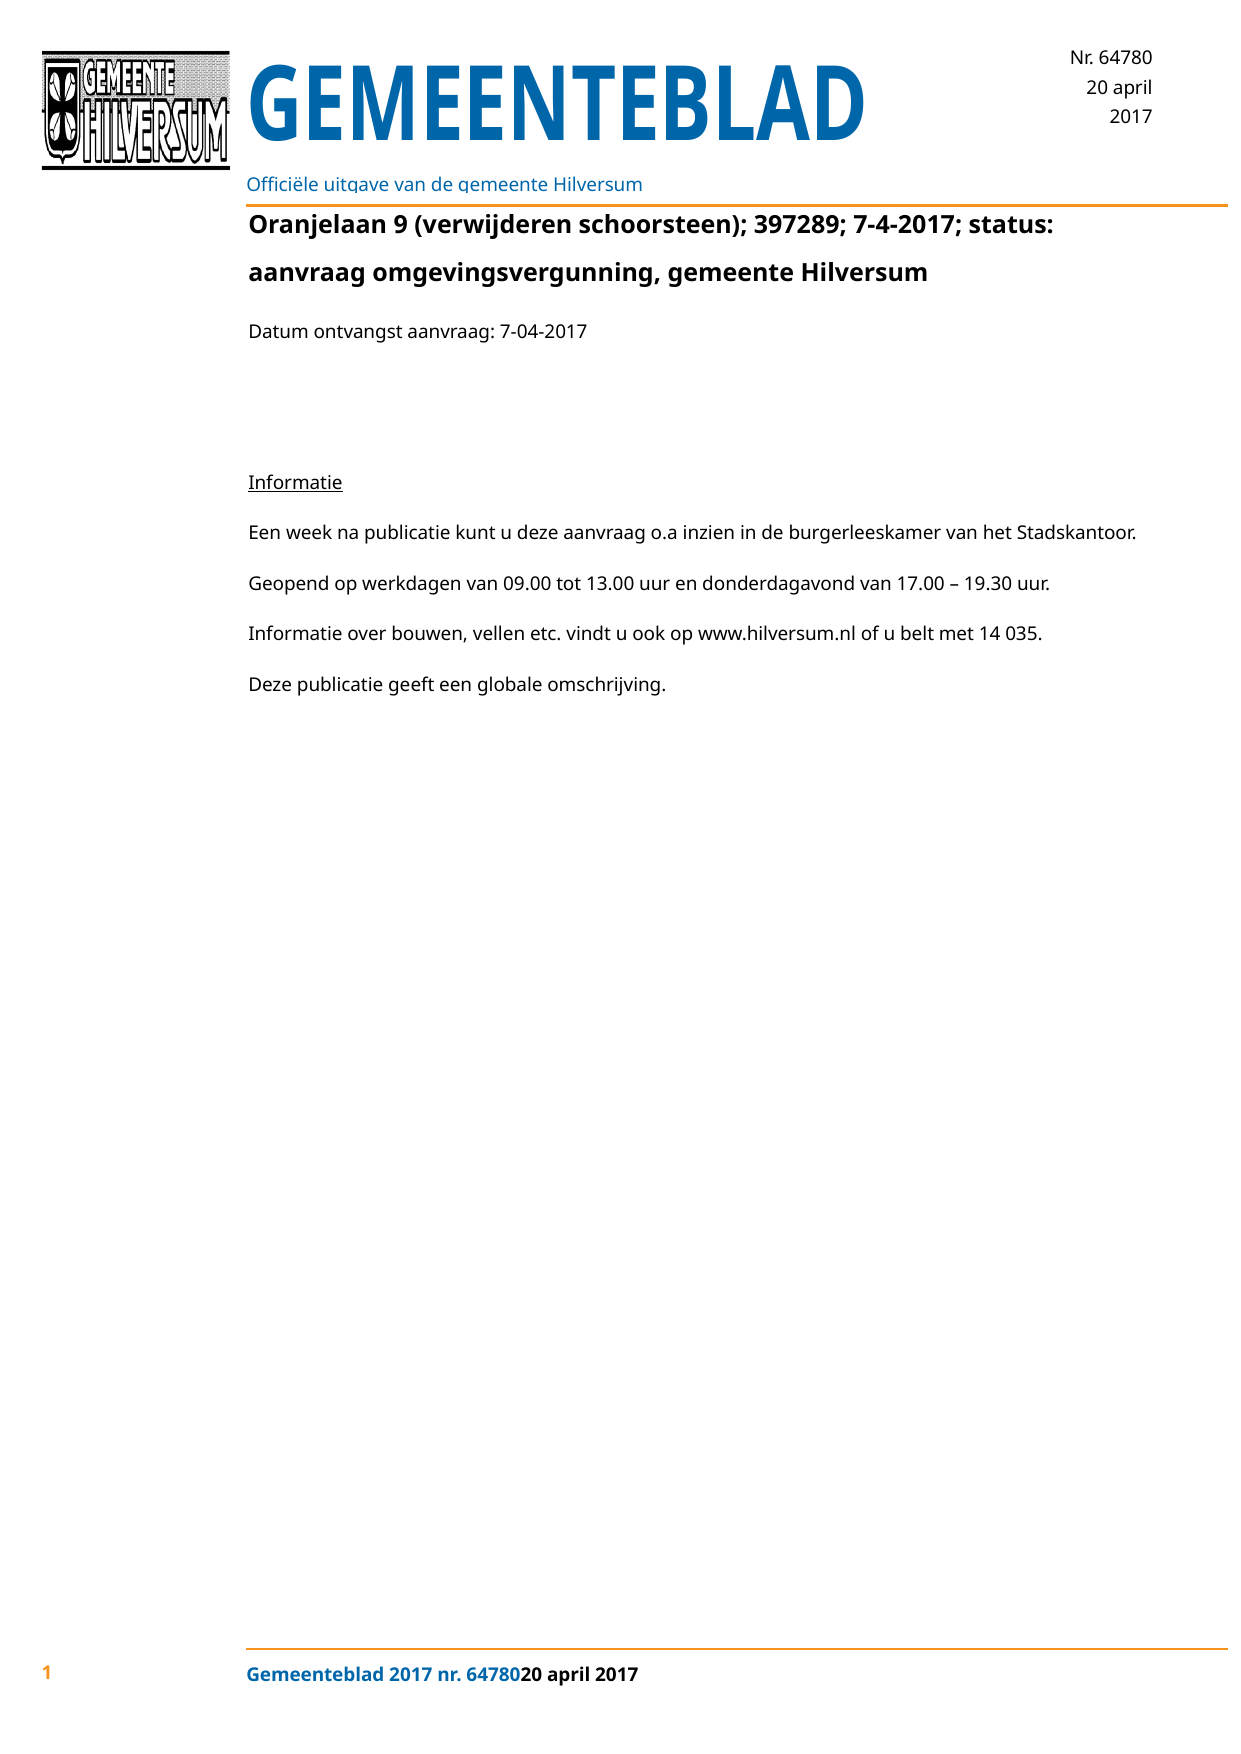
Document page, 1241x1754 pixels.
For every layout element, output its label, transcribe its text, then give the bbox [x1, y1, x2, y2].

text Deze publicatie geeft een globale omschrijving. [248, 671, 1152, 697]
text Informatie [248, 469, 1152, 495]
text Informatie over bouwen, vellen etc. vindt u ook op www.hilversum.nl of u belt met 14 035. [248, 620, 1152, 646]
text Datum ontvangst aanvraag: 7-04-2017 [248, 318, 1152, 344]
text Geopend op werkdagen van 09.00 tot 13.00 uur en donderdagavond van 17.00 – 19.30 uur. [248, 570, 1152, 596]
picture [41, 47, 231, 172]
text Een week na publicatie kunt u deze aanvraag o.a inzien in de burgerleeskamer van het Stadskantoor. [248, 519, 1152, 545]
text Oranjelaan 9 (verwijderen schoorsteen); 397289; 7-4-2017; status: aanvraag omgevingsvergunning, gemeente Hilversum [248, 207, 1152, 288]
